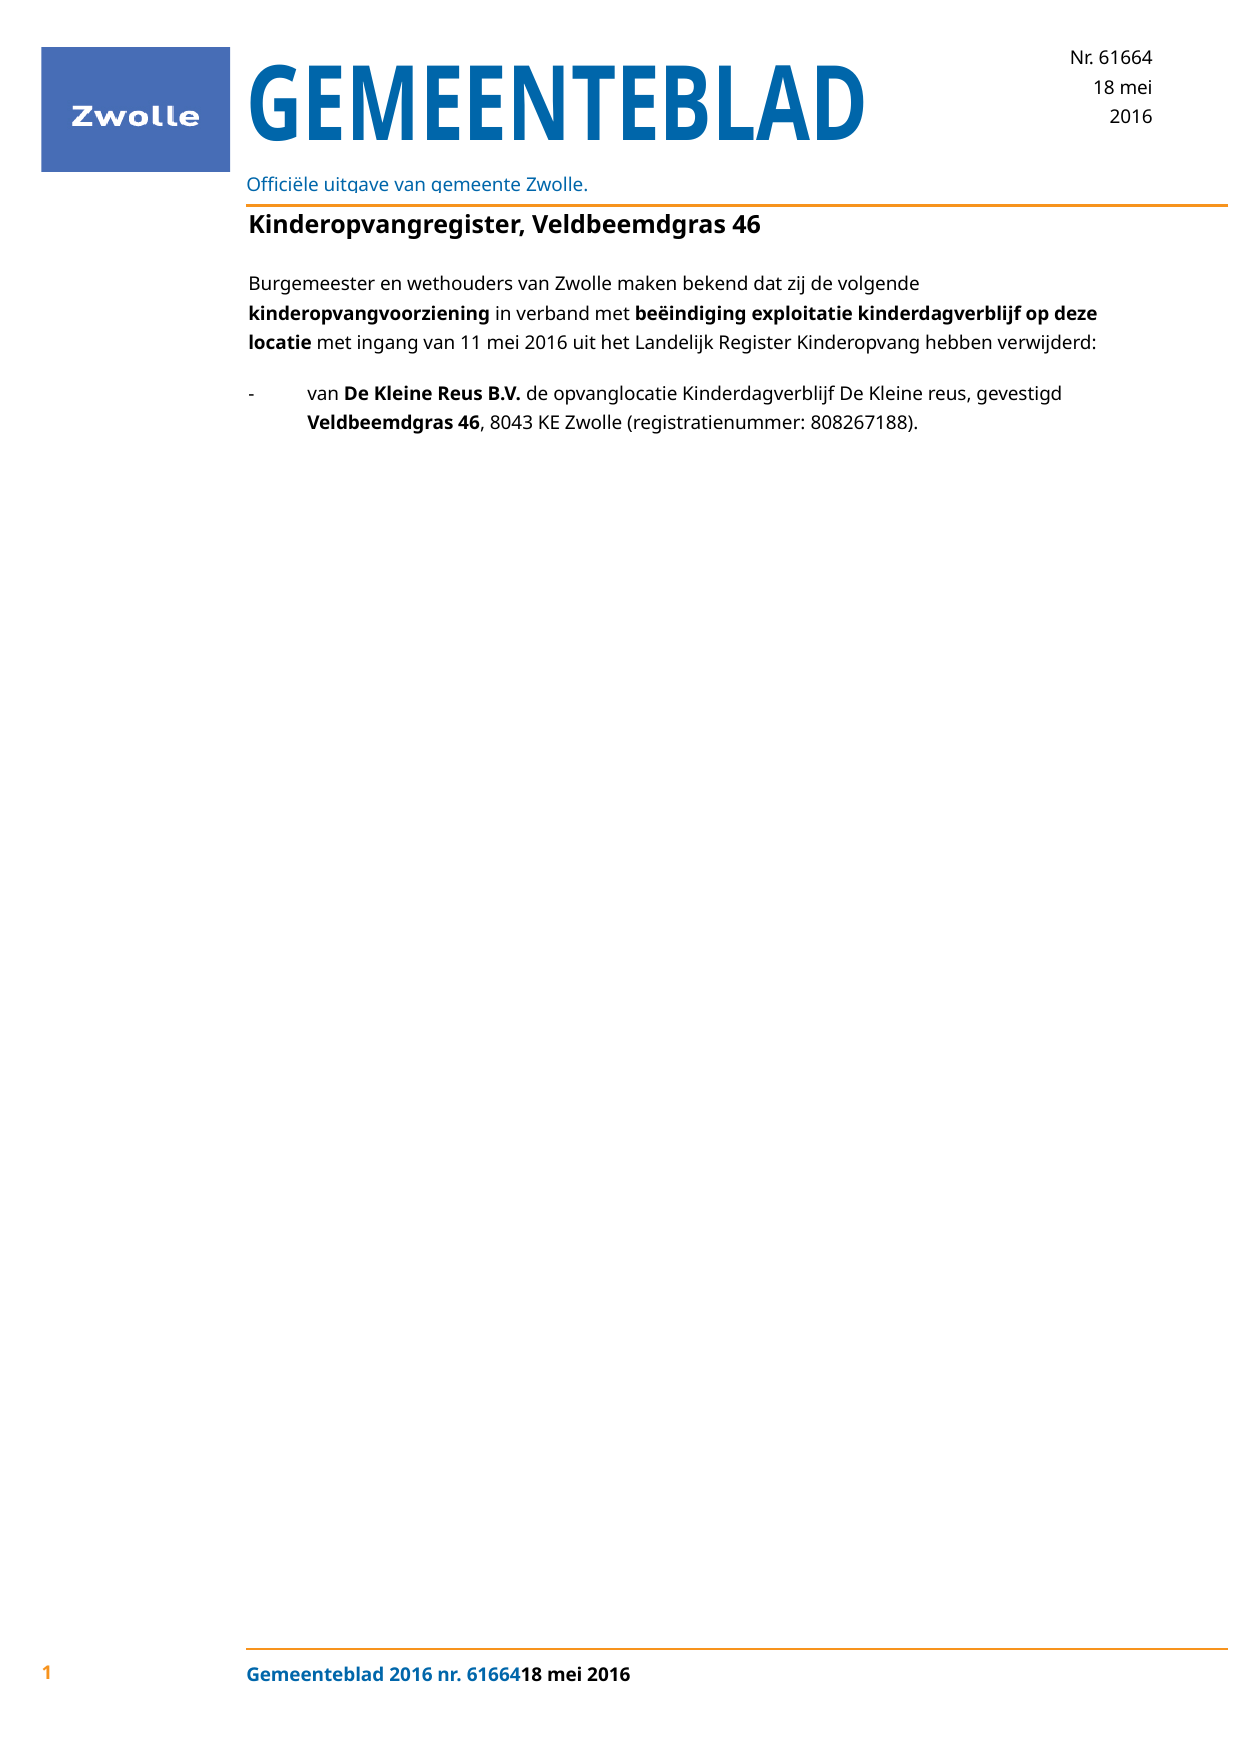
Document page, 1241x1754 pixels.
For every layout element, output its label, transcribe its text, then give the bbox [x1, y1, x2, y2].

text Kinderopvangregister, Veldbeemdgras 46 [248, 207, 1152, 241]
picture [41, 47, 231, 172]
list van De Kleine Reus B.V. de opvanglocatie Kinderdagverblijf De Kleine reus, gevestigd Veldbeemdgras 46, 8043 KE Zwolle (registratienummer: 808267188). [248, 380, 1152, 435]
text Burgemeester en wethouders van Zwolle maken bekend dat zij de volgende kinderopvangvoorziening in verband met beëindiging exploitatie kinderdagverblijf op deze locatie met ingang van 11 mei 2016 uit het Landelijk Register Kinderopvang hebben verwijderd: [248, 270, 1152, 355]
